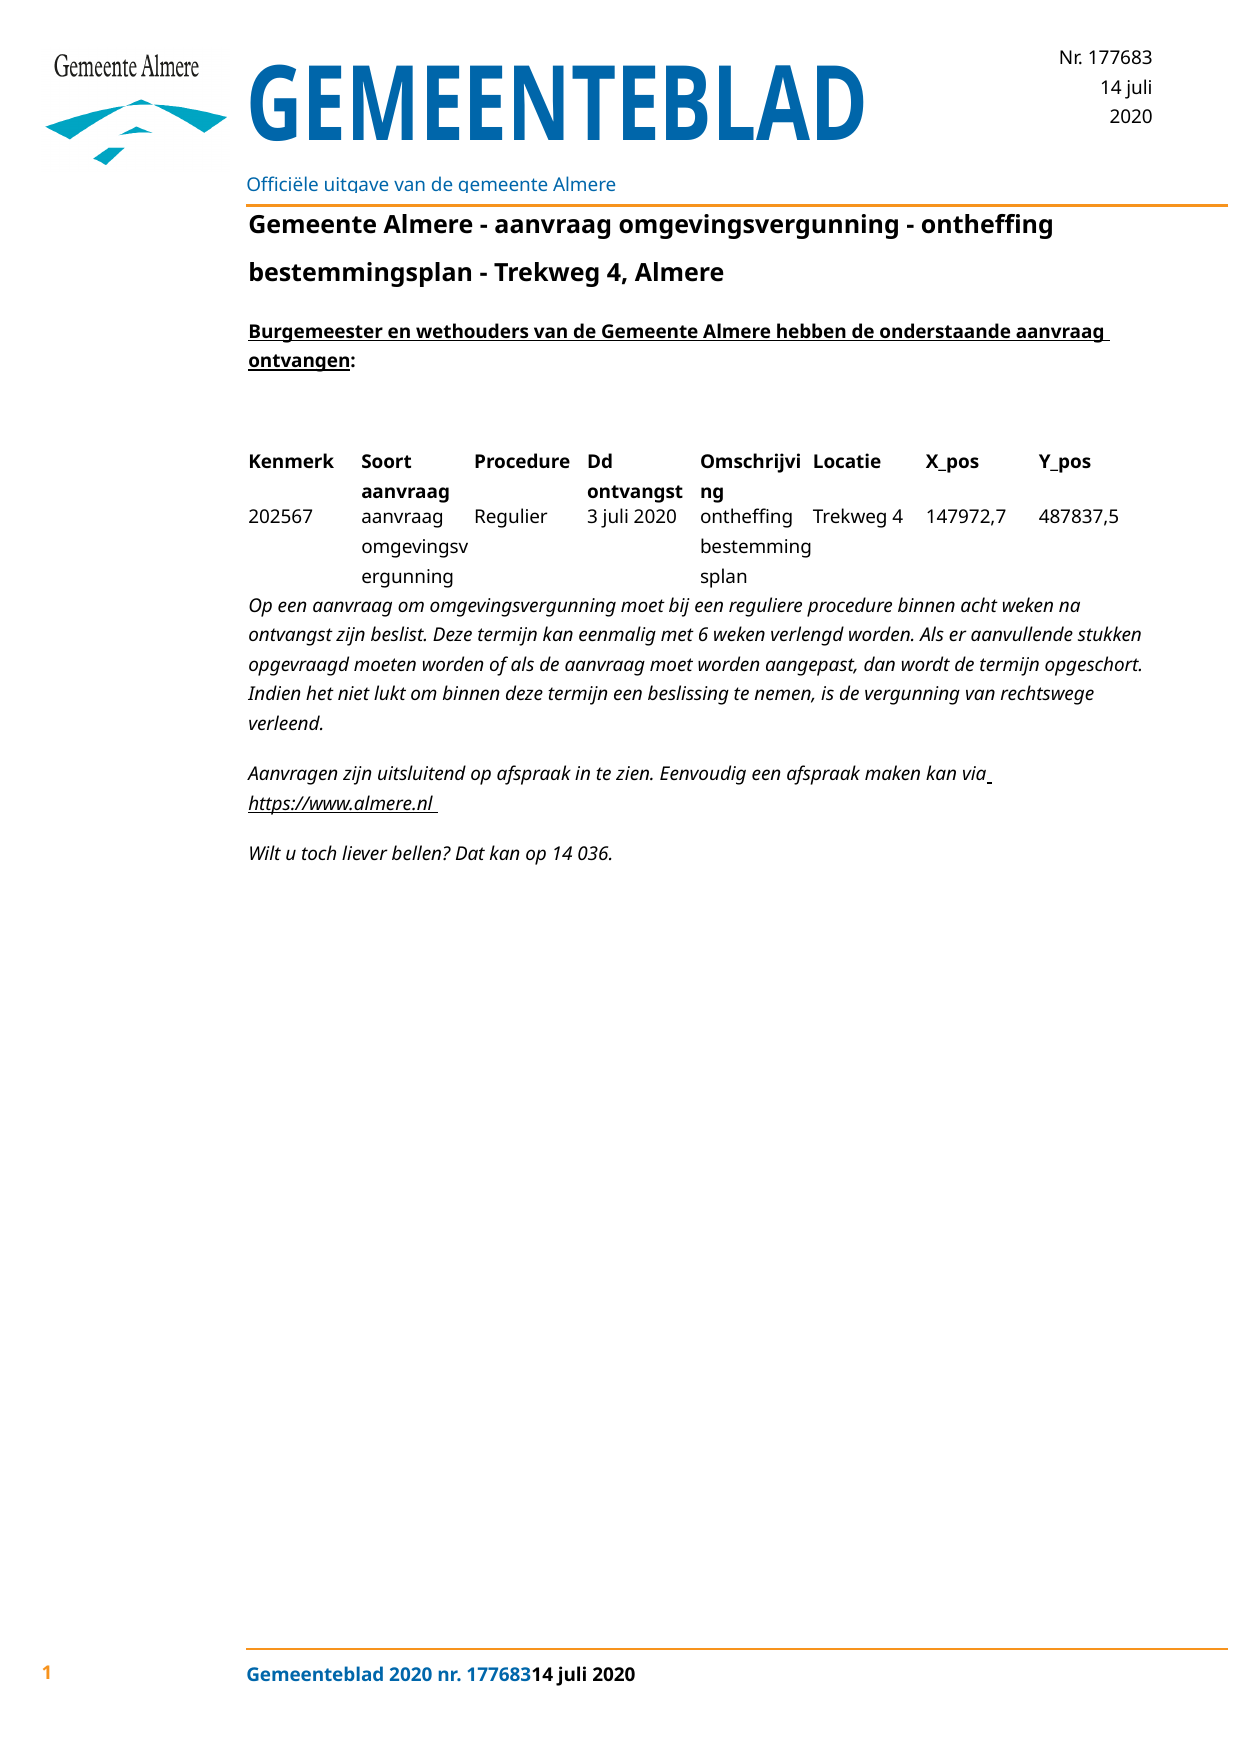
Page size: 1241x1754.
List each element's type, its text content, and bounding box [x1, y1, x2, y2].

text Wilt u toch liever bellen? Dat kan op 14 036. [248, 841, 1152, 866]
table_cell ontheffing bestemmingsplan [700, 504, 813, 589]
table_header Soort aanvraag [361, 449, 474, 504]
table_header Locatie [813, 449, 926, 504]
table_header Y_pos [1039, 449, 1152, 504]
table_cell aanvraag omgevingsvergunning [361, 504, 474, 589]
text Aanvragen zijn uitsluitend op afspraak in te zien. Eenvoudig een afspraak maken kan via https://www.almere.nl [248, 761, 1152, 816]
table_header X_pos [926, 449, 1038, 504]
table_cell Regulier [474, 504, 587, 589]
table_header Procedure [474, 449, 587, 504]
table_header Kenmerk [248, 449, 361, 504]
table_header Dd ontvangst [587, 449, 700, 504]
text Gemeente Almere - aanvraag omgevingsvergunning - ontheffing bestemmingsplan - Trekweg 4, Almere [248, 207, 1152, 288]
picture [41, 47, 231, 172]
text Op een aanvraag om omgevingsvergunning moet bij een reguliere procedure binnen acht weken na ontvangst zijn beslist. Deze termijn kan eenmalig met 6 weken verlengd worden. Als er aanvullende stukken opgevraagd moeten worden of als de aanvraag moet worden aangepast, dan wordt de termijn opgeschort. Indien het niet lukt om binnen deze termijn een beslissing te nemen, is de vergunning van rechtswege verleend. [248, 592, 1152, 736]
table_cell 147972,7 [926, 504, 1038, 589]
text Burgemeester en wethouders van de Gemeente Almere hebben de onderstaande aanvraag ontvangen: [248, 318, 1152, 373]
table_cell 487837,5 [1039, 504, 1152, 589]
table_cell 202567 [248, 504, 361, 589]
table_cell 3 juli 2020 [587, 504, 700, 589]
table_header Omschrijving [700, 449, 813, 504]
table_cell Trekweg 4 [813, 504, 926, 589]
